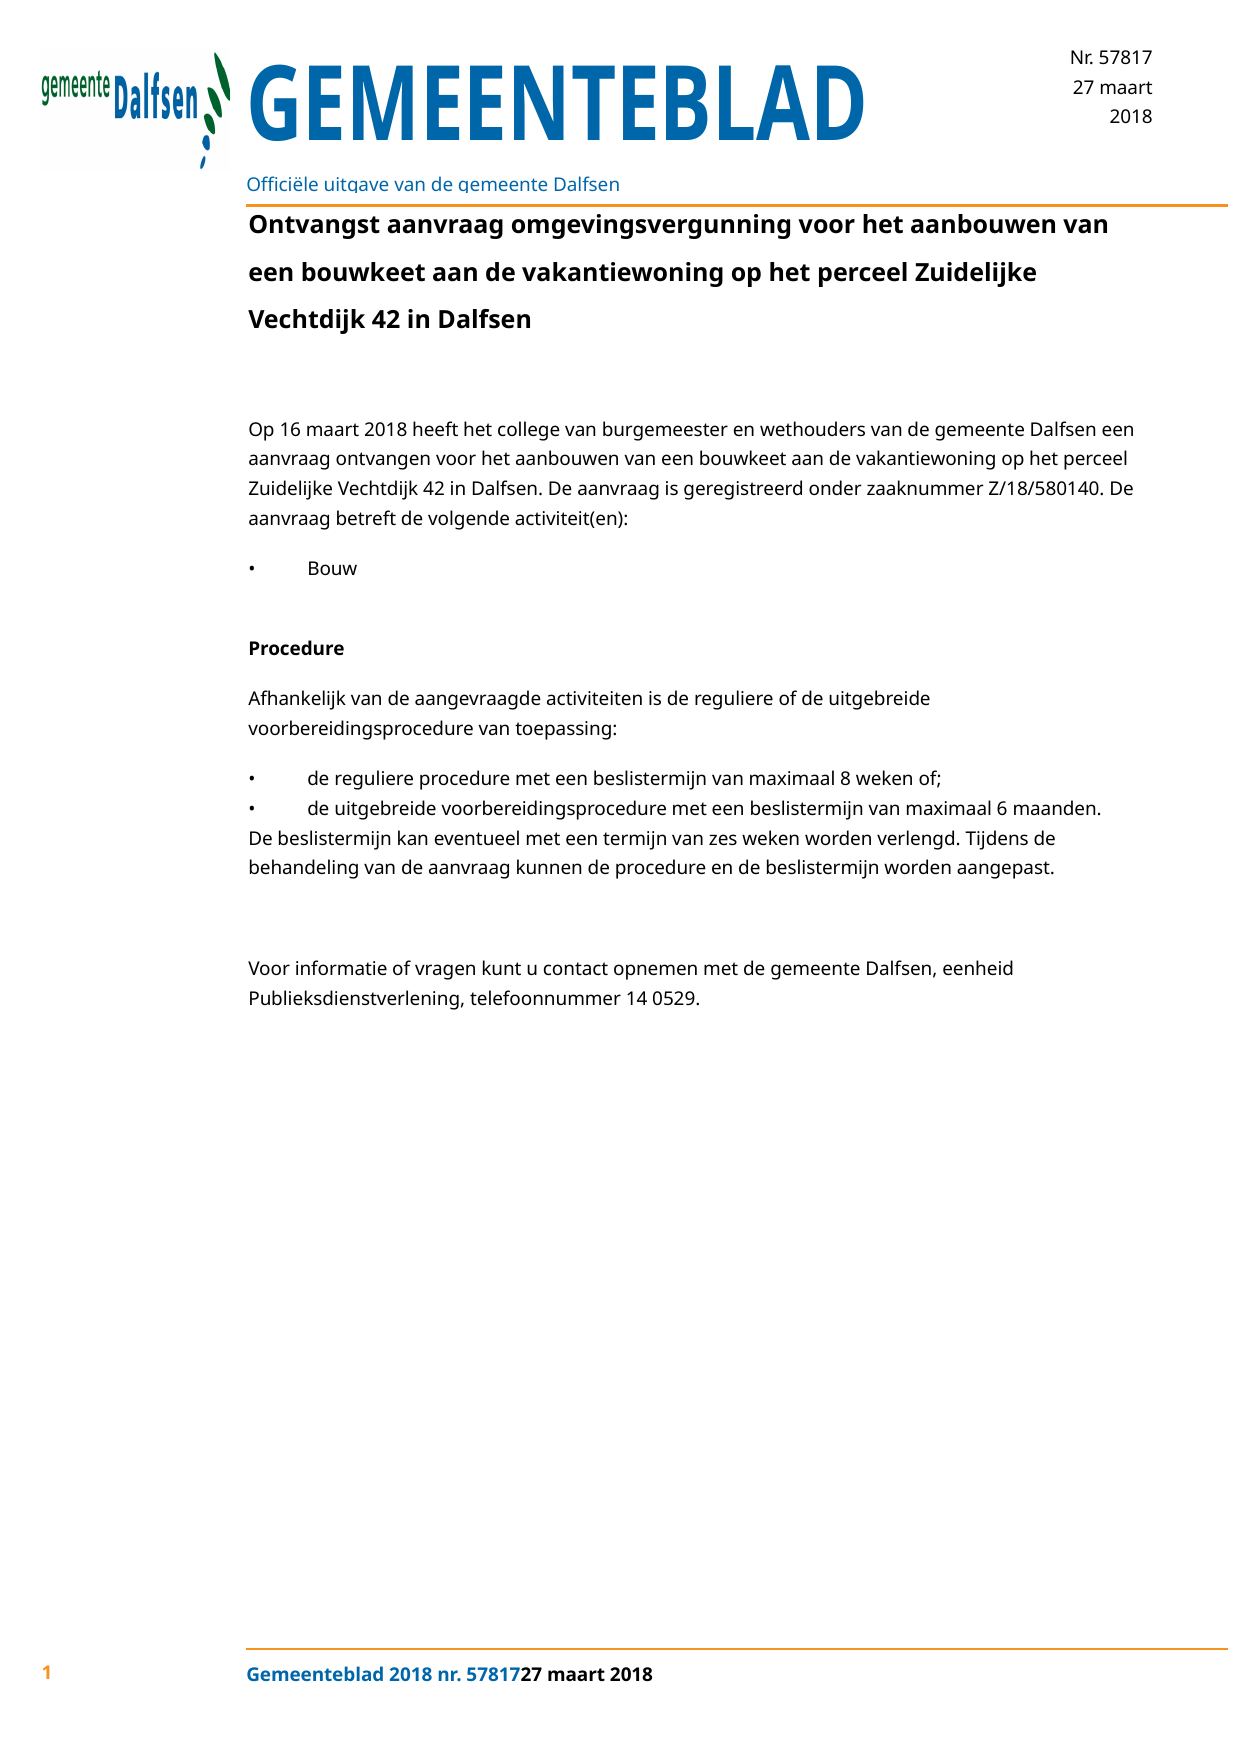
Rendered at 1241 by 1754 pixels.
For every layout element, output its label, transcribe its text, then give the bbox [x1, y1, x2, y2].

text Afhankelijk van de aangevraagde activiteiten is de reguliere of de uitgebreide voorbereidingsprocedure van toepassing: [248, 686, 1152, 741]
text Op 16 maart 2018 heeft het college van burgemeester en wethouders van de gemeente Dalfsen een aanvraag ontvangen voor het aanbouwen van een bouwkeet aan de vakantiewoning op het perceel Zuidelijke Vechtdijk 42 in Dalfsen. De aanvraag is geregistreerd onder zaaknummer Z/18/580140. De aanvraag betreft de volgende activiteit(en): [248, 416, 1152, 530]
picture [41, 47, 231, 172]
list Bouw [248, 555, 1152, 581]
text Procedure [248, 635, 1152, 661]
list de reguliere procedure met een beslistermijn van maximaal 8 weken of; [248, 766, 1152, 791]
text Ontvangst aanvraag omgevingsvergunning voor het aanbouwen van een bouwkeet aan de vakantiewoning op het perceel Zuidelijke Vechtdijk 42 in Dalfsen [248, 207, 1152, 336]
text De beslistermijn kan eventueel met een termijn van zes weken worden verlengd. Tijdens de behandeling van de aanvraag kunnen de procedure en de beslistermijn worden aangepast. [248, 825, 1152, 880]
text Voor informatie of vragen kunt u contact opnemen met de gemeente Dalfsen, eenheid Publieksdienstverlening, telefoonnummer 14 0529. [248, 955, 1152, 1010]
list de uitgebreide voorbereidingsprocedure met een beslistermijn van maximaal 6 maanden. [248, 795, 1152, 821]
